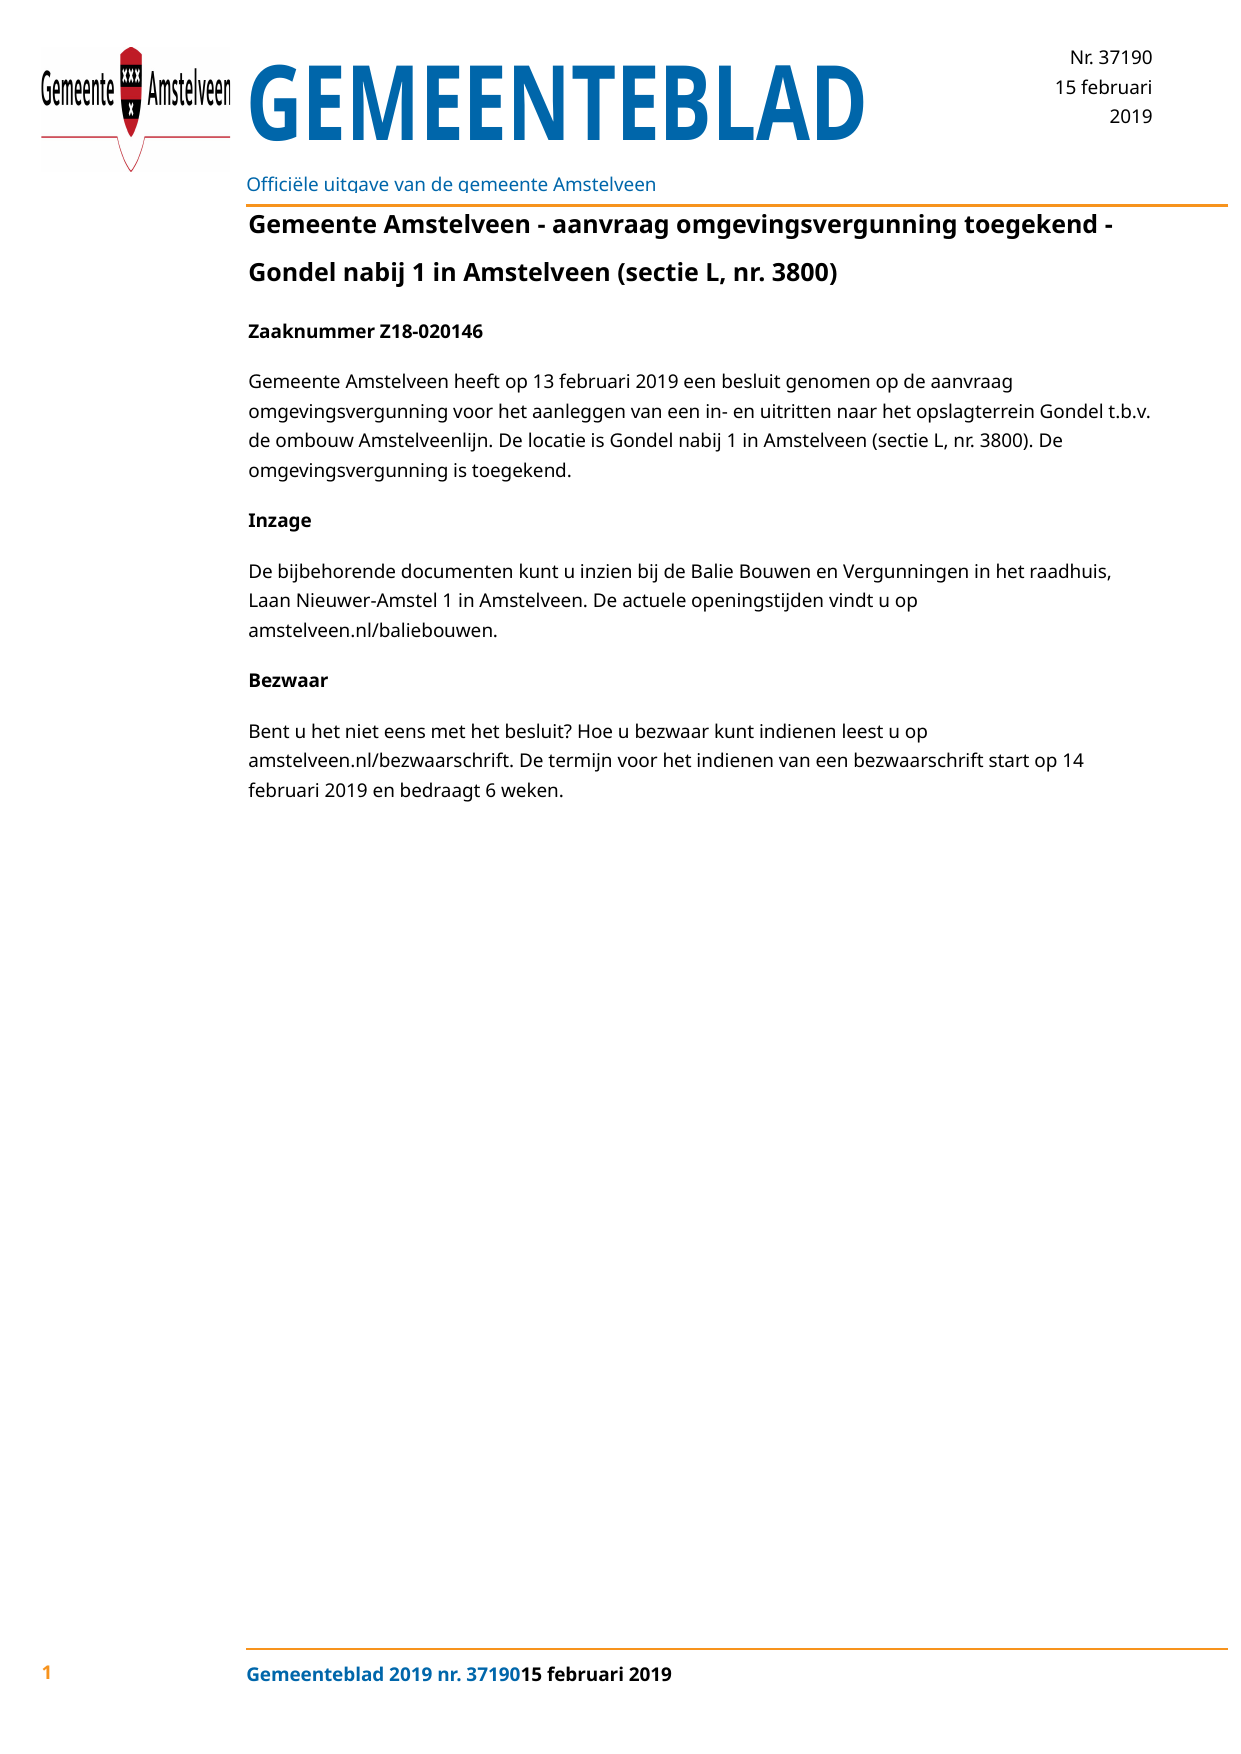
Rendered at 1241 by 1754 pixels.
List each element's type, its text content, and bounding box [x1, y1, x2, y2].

text Gemeente Amstelveen - aanvraag omgevingsvergunning toegekend - Gondel nabij 1 in Amstelveen (sectie L, nr. 3800) [248, 207, 1152, 288]
text De bijbehorende documenten kunt u inzien bij de Balie Bouwen en Vergunningen in het raadhuis, Laan Nieuwer-Amstel 1 in Amstelveen. De actuele openingstijden vindt u op amstelveen.nl/baliebouwen. [248, 558, 1152, 643]
text Gemeente Amstelveen heeft op 13 februari 2019 een besluit genomen op de aanvraag omgevingsvergunning voor het aanleggen van een in- en uitritten naar het opslagterrein Gondel t.b.v. de ombouw Amstelveenlijn. De locatie is Gondel nabij 1 in Amstelveen (sectie L, nr. 3800). De omgevingsvergunning is toegekend. [248, 368, 1152, 483]
picture [41, 47, 231, 172]
text Bezwaar [248, 667, 1152, 693]
text Inzage [248, 507, 1152, 533]
text Bent u het niet eens met het besluit? Hoe u bezwaar kunt indienen leest u op amstelveen.nl/bezwaarschrift. De termijn voor het indienen van een bezwaarschrift start op 14 februari 2019 en bedraagt 6 weken. [248, 718, 1152, 803]
text Zaaknummer Z18-020146 [248, 318, 1152, 344]
